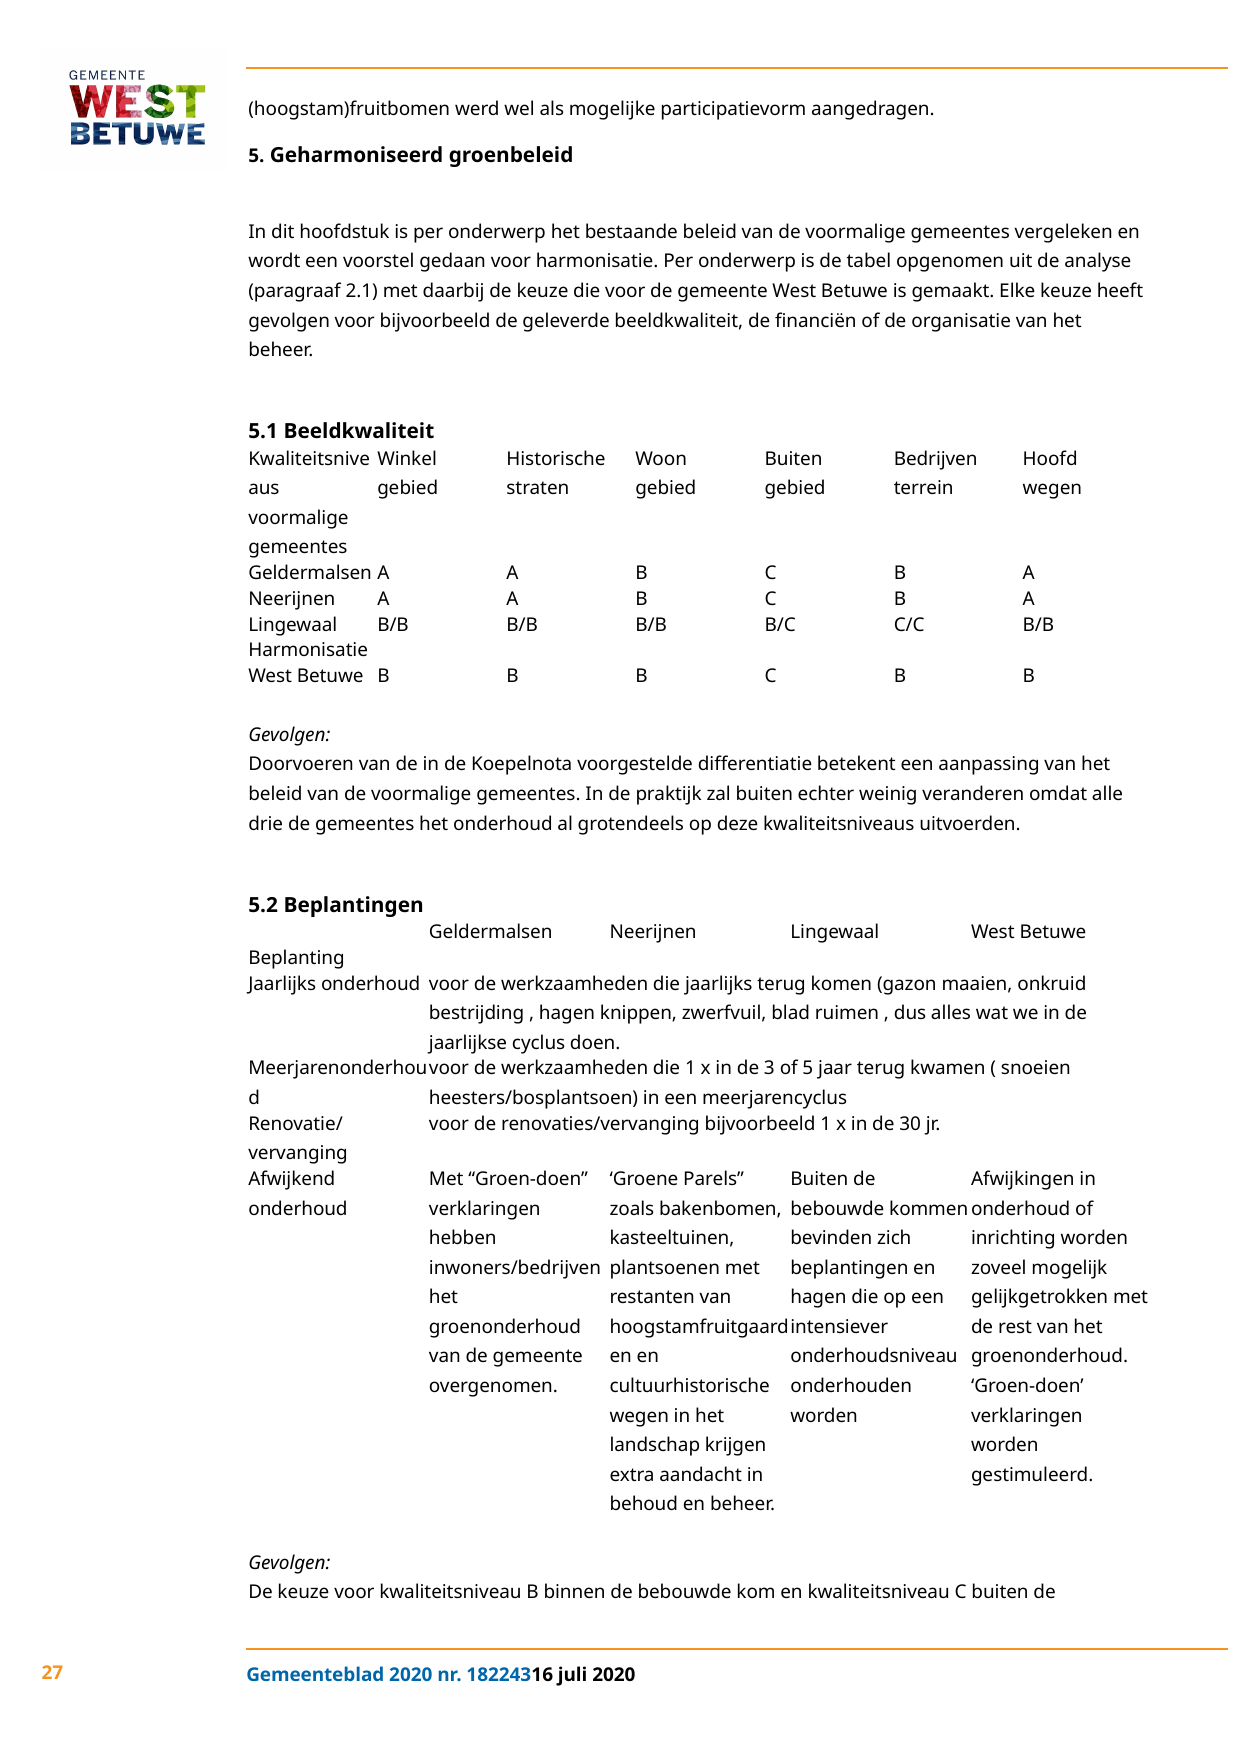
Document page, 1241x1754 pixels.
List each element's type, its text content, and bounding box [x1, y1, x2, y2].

table_header Lingewaal [790, 918, 971, 944]
table_cell B [1023, 663, 1152, 688]
table_header Winkel gebied [377, 445, 506, 559]
table_cell A [1023, 585, 1152, 611]
table_cell B/B [1023, 611, 1152, 637]
table_cell voor de werkzaamheden die 1 x in de 3 of 5 jaar terug kwamen ( snoeien heesters/bosplantsoen) in een meerjarencyclus [429, 1055, 1152, 1110]
table_cell A [506, 585, 635, 611]
table_header Neerijnen [609, 918, 790, 944]
table_cell A [377, 560, 506, 585]
text Gevolgen: [248, 1549, 1152, 1575]
table_cell West Betuwe [248, 663, 377, 688]
table_cell Harmonisatie [248, 637, 1152, 662]
table_cell voor de renovaties/vervanging bijvoorbeeld 1 x in de 30 jr. [429, 1110, 1152, 1165]
table_cell C [764, 663, 893, 688]
table_cell Neerijnen [248, 585, 377, 611]
table_cell Met “Groen-doen” verklaringen hebben inwoners/bedrijven het groenonderhoud van de gemeente overgenomen. [429, 1165, 609, 1516]
text (hoogstam)fruitbomen werd wel als mogelijke participatievorm aangedragen. [248, 95, 1152, 121]
table_cell B [506, 663, 635, 688]
table_cell C/C [894, 611, 1022, 637]
table_header Woon gebied [635, 445, 764, 559]
picture [41, 47, 231, 172]
table_cell A [377, 585, 506, 611]
table_cell A [506, 560, 635, 585]
table_header Buiten gebied [764, 445, 893, 559]
text Doorvoeren van de in de Koepelnota voorgestelde differentiatie betekent een aanpassing van het beleid van de voormalige gemeentes. In de praktijk zal buiten echter weinig veranderen omdat alle drie de gemeentes het onderhoud al grotendeels op deze kwaliteitsniveaus uitvoerden. [248, 751, 1152, 835]
table_cell Meerjarenonderhoud [248, 1055, 429, 1110]
table_cell Lingewaal [248, 611, 377, 637]
table_cell Renovatie/vervanging [248, 1110, 429, 1165]
table_header [248, 918, 429, 944]
table_header Hoofd wegen [1023, 445, 1152, 559]
table_cell Afwijkend onderhoud [248, 1165, 429, 1516]
table_cell [971, 944, 1152, 970]
text 5. Geharmoniseerd groenbeleid [248, 140, 1152, 169]
table_cell B/B [506, 611, 635, 637]
table_header Bedrijven terrein [894, 445, 1022, 559]
table_cell C [764, 585, 893, 611]
table_cell A [1023, 560, 1152, 585]
table_cell B [635, 663, 764, 688]
table_cell B/C [764, 611, 893, 637]
text De keuze voor kwaliteitsniveau B binnen de bebouwde kom en kwaliteitsniveau C buiten de [248, 1579, 1152, 1604]
text 5.2 Beplantingen [248, 890, 1152, 918]
table_cell Geldermalsen [248, 560, 377, 585]
table_cell B/B [377, 611, 506, 637]
table_header West Betuwe [971, 918, 1152, 944]
table_cell B/B [635, 611, 764, 637]
text Gevolgen: [248, 721, 1152, 747]
table_cell Jaarlijks onderhoud [248, 970, 429, 1054]
table_header Geldermalsen [429, 918, 609, 944]
text In dit hoofdstuk is per onderwerp het bestaande beleid van de voormalige gemeentes vergeleken en wordt een voorstel gedaan voor harmonisatie. Per onderwerp is de tabel opgenomen uit de analyse (paragraaf 2.1) met daarbij de keuze die voor de gemeente West Betuwe is gemaakt. Elke keuze heeft gevolgen voor bijvoorbeeld de geleverde beeldkwaliteit, de financiën of de organisatie van het beheer. [248, 218, 1152, 362]
table_cell Afwijkingen in onderhoud of inrichting worden zoveel mogelijk gelijkgetrokken met de rest van het groenonderhoud. ‘Groen-doen’ verklaringen worden gestimuleerd. [971, 1165, 1152, 1516]
table_cell B [377, 663, 506, 688]
table_cell Beplanting [248, 944, 971, 970]
text 5.1 Beeldkwaliteit [248, 416, 1152, 445]
table_cell B [894, 560, 1022, 585]
table_cell voor de werkzaamheden die jaarlijks terug komen (gazon maaien, onkruid bestrijding , hagen knippen, zwerfvuil, blad ruimen , dus alles wat we in de jaarlijkse cyclus doen. [429, 970, 1152, 1054]
table_cell B [635, 585, 764, 611]
table_cell ‘Groene Parels” zoals bakenbomen, kasteeltuinen, plantsoenen met restanten van hoogstamfruitgaarden en cultuurhistorische wegen in het landschap krijgen extra aandacht in behoud en beheer. [609, 1165, 790, 1516]
table_cell B [635, 560, 764, 585]
table_header Kwaliteitsniveaus voormalige gemeentes [248, 445, 377, 559]
table_cell B [894, 663, 1022, 688]
table_cell B [894, 585, 1022, 611]
table_header Historische straten [506, 445, 635, 559]
table_cell Buiten de bebouwde kommen bevinden zich beplantingen en hagen die op een intensiever onderhoudsniveau onderhouden worden [790, 1165, 971, 1516]
table_cell C [764, 560, 893, 585]
